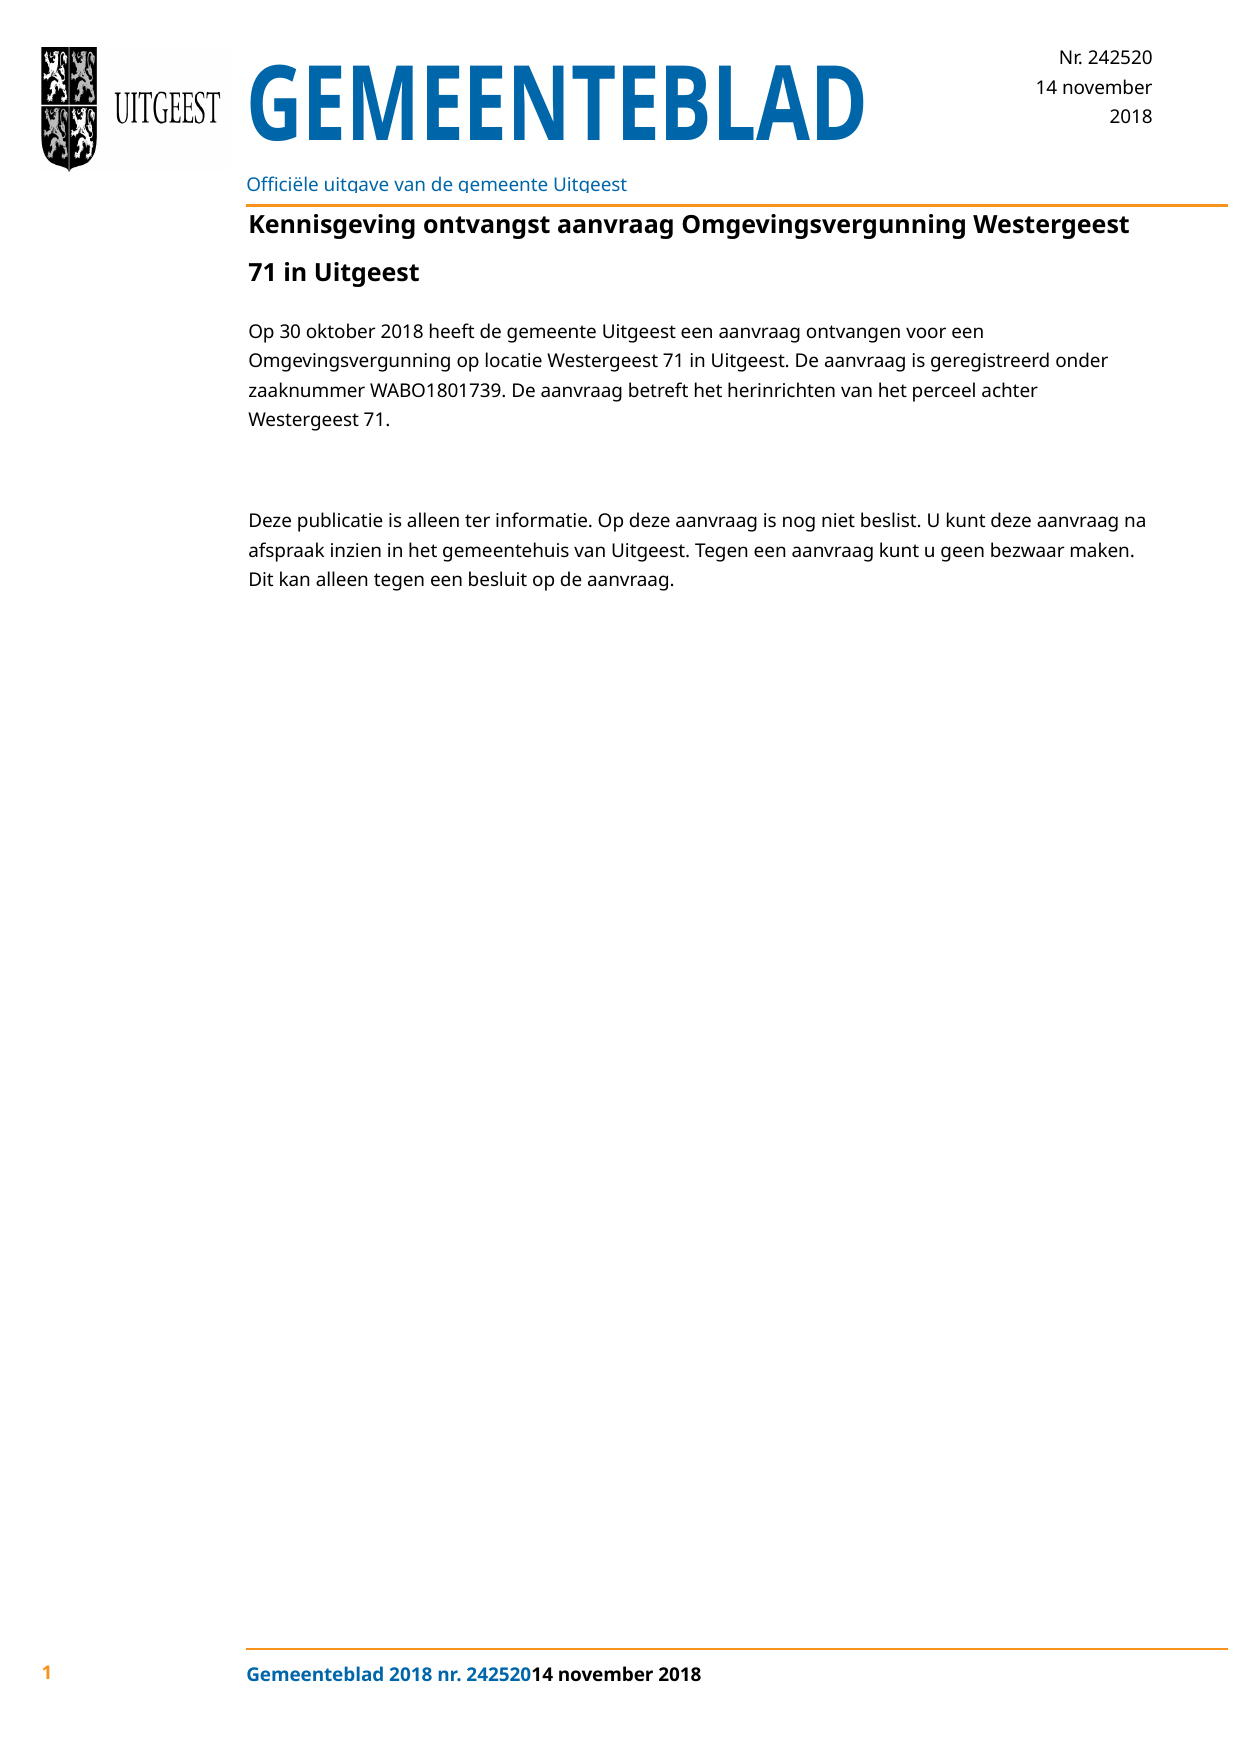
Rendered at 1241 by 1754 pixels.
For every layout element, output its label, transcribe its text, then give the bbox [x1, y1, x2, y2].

text Deze publicatie is alleen ter informatie. Op deze aanvraag is nog niet beslist. U kunt deze aanvraag na afspraak inzien in het gemeentehuis van Uitgeest. Tegen een aanvraag kunt u geen bezwaar maken. Dit kan alleen tegen een besluit op de aanvraag. [248, 507, 1152, 592]
text Op 30 oktober 2018 heeft de gemeente Uitgeest een aanvraag ontvangen voor een Omgevingsvergunning op locatie Westergeest 71 in Uitgeest. De aanvraag is geregistreerd onder zaaknummer WABO1801739. De aanvraag betreft het herinrichten van het perceel achter Westergeest 71. [248, 318, 1152, 432]
text Kennisgeving ontvangst aanvraag Omgevingsvergunning Westergeest 71 in Uitgeest [248, 207, 1152, 288]
picture [41, 47, 231, 172]
